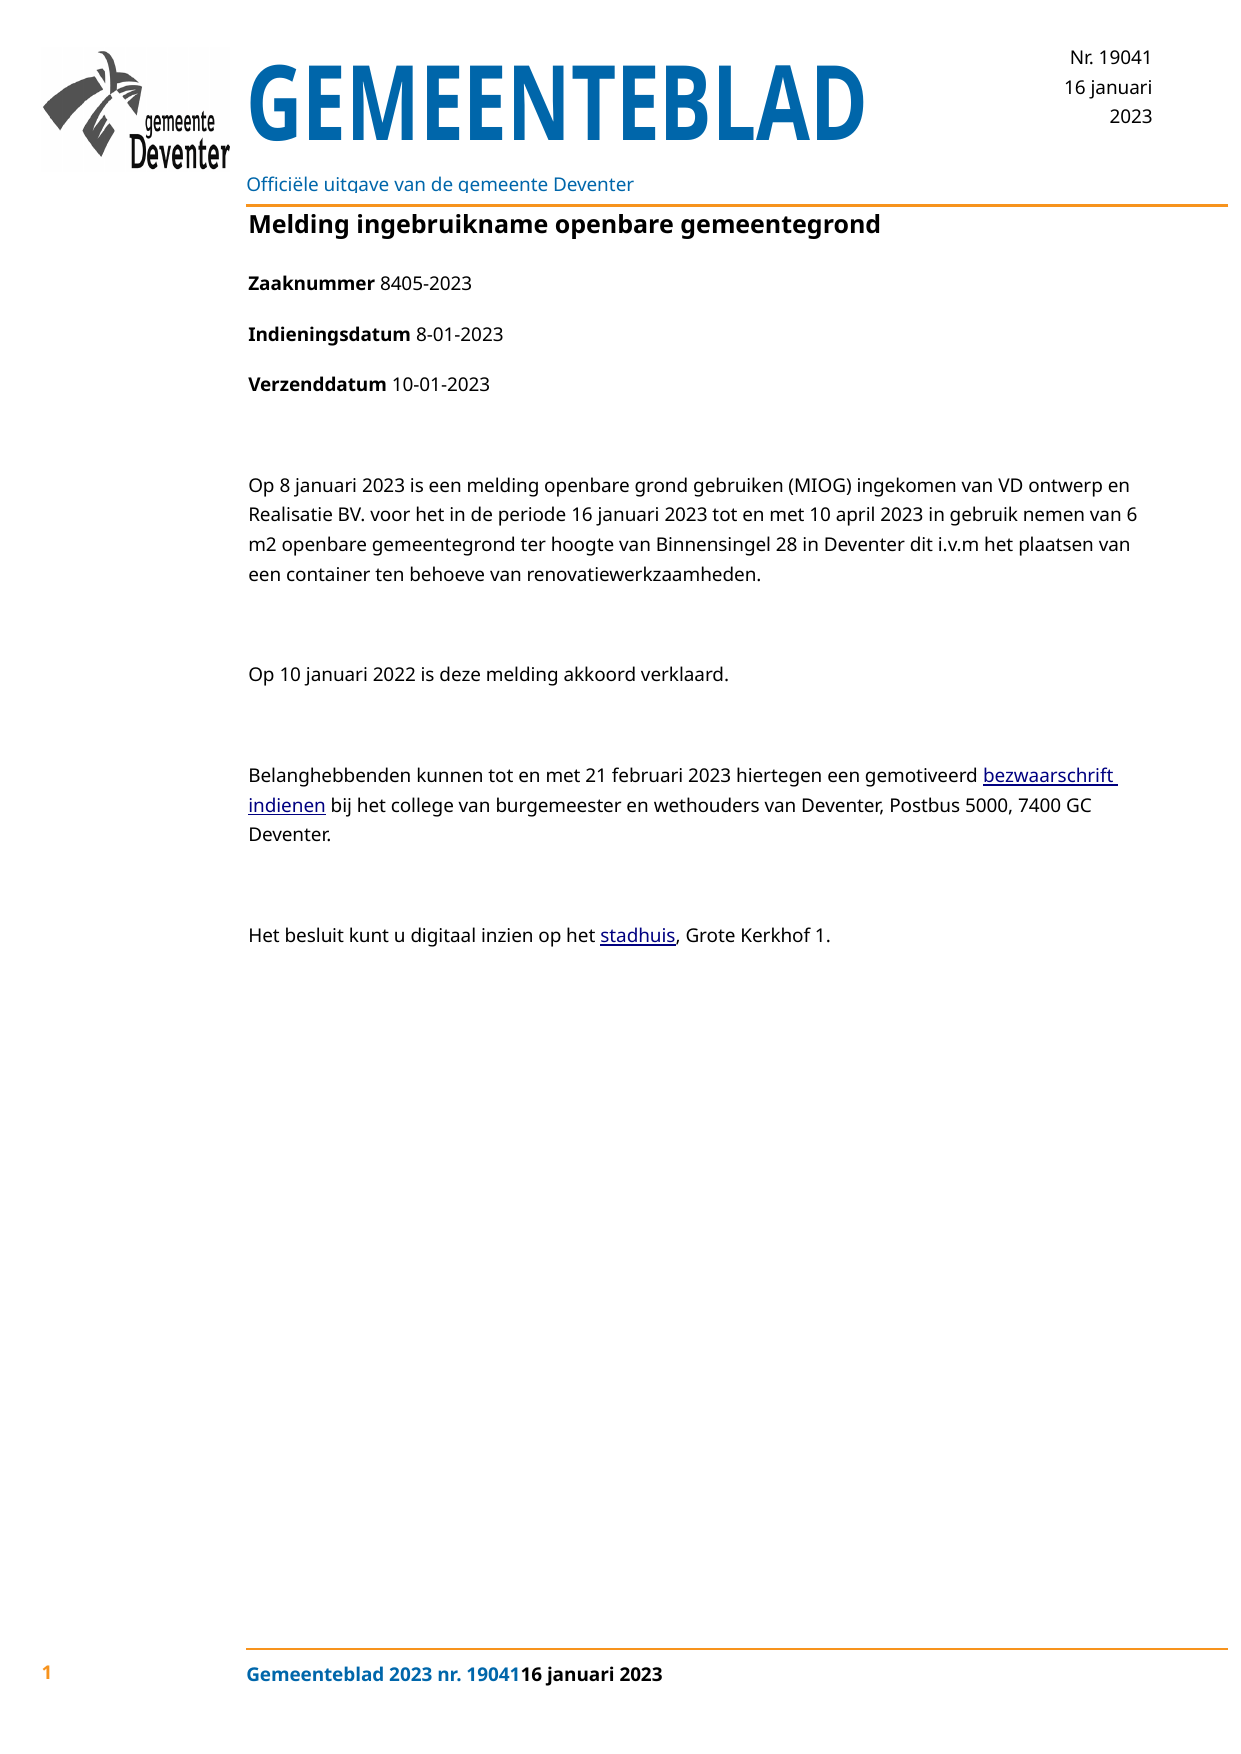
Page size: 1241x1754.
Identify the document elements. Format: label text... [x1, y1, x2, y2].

picture [41, 47, 231, 172]
text Indieningsdatum 8-01-2023 [248, 321, 1152, 346]
text Belanghebbenden kunnen tot en met 21 februari 2023 hiertegen een gemotiveerd bezwaarschrift indienen bij het college van burgemeester en wethouders van Deventer, Postbus 5000, 7400 GC Deventer. [248, 762, 1152, 847]
text Zaaknummer 8405-2023 [248, 270, 1152, 296]
text Melding ingebruikname openbare gemeentegrond [248, 207, 1152, 241]
text Verzenddatum 10-01-2023 [248, 371, 1152, 397]
text Op 10 januari 2022 is deze melding akkoord verklaard. [248, 662, 1152, 687]
text Op 8 januari 2023 is een melding openbare grond gebruiken (MIOG) ingekomen van VD ontwerp en Realisatie BV. voor het in de periode 16 januari 2023 tot en met 10 april 2023 in gebruik nemen van 6 m2 openbare gemeentegrond ter hoogte van Binnensingel 28 in Deventer dit i.v.m het plaatsen van een container ten behoeve van renovatiewerkzaamheden. [248, 472, 1152, 586]
text Het besluit kunt u digitaal inzien op het stadhuis, Grote Kerkhof 1. [248, 922, 1152, 948]
